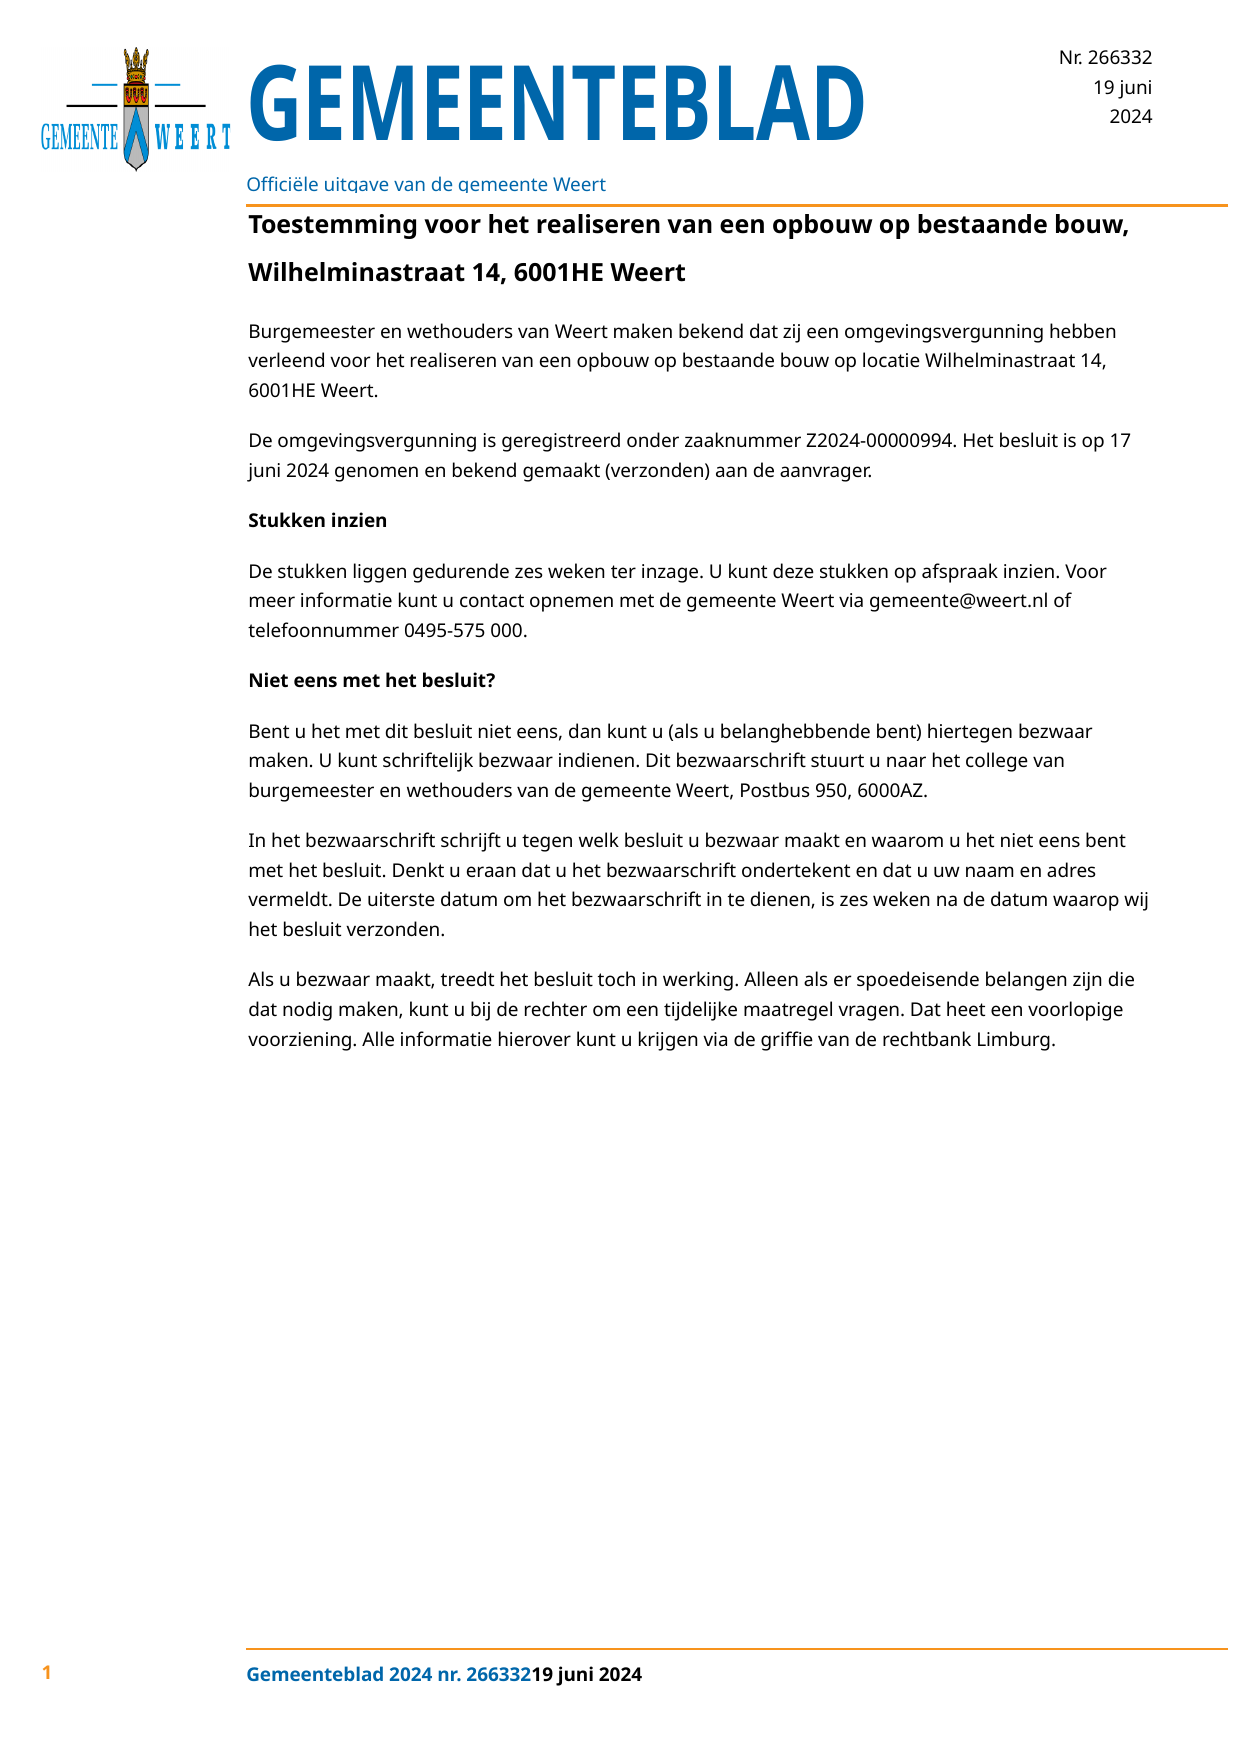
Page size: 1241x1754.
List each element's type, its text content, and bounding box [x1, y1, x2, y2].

text In het bezwaarschrift schrijft u tegen welk besluit u bezwaar maakt en waarom u het niet eens bent met het besluit. Denkt u eraan dat u het bezwaarschrift ondertekent en dat u uw naam en adres vermeldt. De uiterste datum om het bezwaarschrift in te dienen, is zes weken na de datum waarop wij het besluit verzonden. [248, 827, 1152, 942]
text Stukken inzien [248, 507, 1152, 533]
text Burgemeester en wethouders van Weert maken bekend dat zij een omgevingsvergunning hebben verleend voor het realiseren van een opbouw op bestaande bouw op locatie Wilhelminastraat 14, 6001HE Weert. [248, 318, 1152, 403]
text Bent u het met dit besluit niet eens, dan kunt u (als u belanghebbende bent) hiertegen bezwaar maken. U kunt schriftelijk bezwaar indienen. Dit bezwaarschrift stuurt u naar het college van burgemeester en wethouders van de gemeente Weert, Postbus 950, 6000AZ. [248, 718, 1152, 803]
text Als u bezwaar maakt, treedt het besluit toch in werking. Alleen als er spoedeisende belangen zijn die dat nodig maken, kunt u bij de rechter om een tijdelijke maatregel vragen. Dat heet een voorlopige voorziening. Alle informatie hierover kunt u krijgen via de griffie van de rechtbank Limburg. [248, 967, 1152, 1052]
text Niet eens met het besluit? [248, 667, 1152, 693]
picture [41, 47, 231, 172]
text De stukken liggen gedurende zes weken ter inzage. U kunt deze stukken op afspraak inzien. Voor meer informatie kunt u contact opnemen met de gemeente Weert via gemeente@weert.nl of telefoonnummer 0495-575 000. [248, 558, 1152, 643]
text De omgevingsvergunning is geregistreerd onder zaaknummer Z2024-00000994. Het besluit is op 17 juni 2024 genomen en bekend gemaakt (verzonden) aan de aanvrager. [248, 427, 1152, 483]
text Toestemming voor het realiseren van een opbouw op bestaande bouw, Wilhelminastraat 14, 6001HE Weert [248, 207, 1152, 288]
